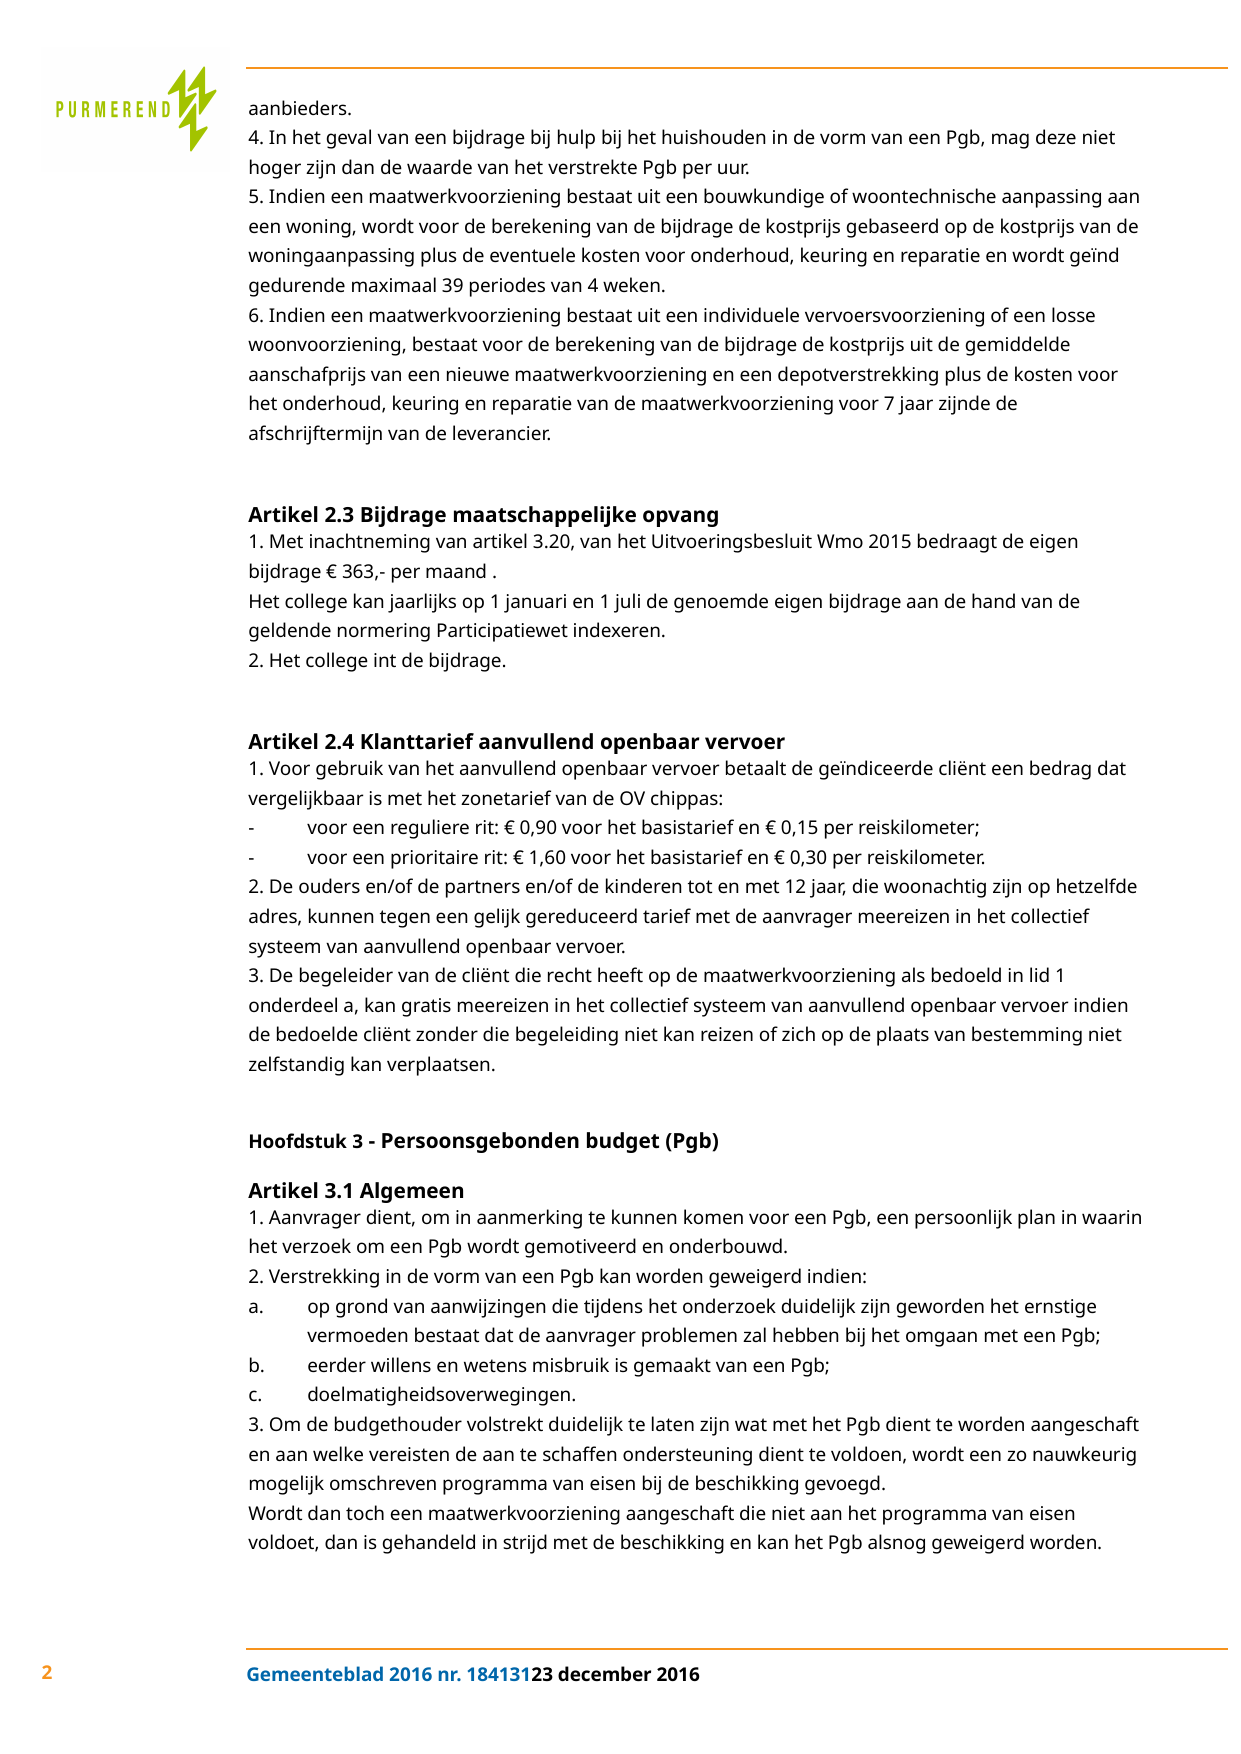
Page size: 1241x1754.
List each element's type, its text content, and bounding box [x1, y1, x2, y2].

text Artikel 3.1 Algemeen [248, 1176, 1152, 1204]
text 6. Indien een maatwerkvoorziening bestaat uit een individuele vervoersvoorziening of een losse woonvoorziening, bestaat voor de berekening van de bijdrage de kostprijs uit de gemiddelde aanschafprijs van een nieuwe maatwerkvoorziening en een depotverstrekking plus de kosten voor het onderhoud, keuring en reparatie van de maatwerkvoorziening voor 7 jaar zijnde de afschrijftermijn van de leverancier. [248, 302, 1152, 446]
list voor een prioritaire rit: € 1,60 voor het basistarief en € 0,30 per reiskilometer. [248, 844, 1152, 870]
text 2. Verstrekking in de vorm van een Pgb kan worden geweigerd indien: [248, 1263, 1152, 1289]
text 3. De begeleider van de cliënt die recht heeft op de maatwerkvoorziening als bedoeld in lid 1 onderdeel a, kan gratis meereizen in het collectief systeem van aanvullend openbaar vervoer indien de bedoelde cliënt zonder die begeleiding niet kan reizen of zich op de plaats van bestemming niet zelfstandig kan verplaatsen. [248, 962, 1152, 1077]
text aanbieders. [248, 95, 1152, 121]
text 3. Om de budgethouder volstrekt duidelijk te laten zijn wat met het Pgb dient te worden aangeschaft en aan welke vereisten de aan te schaffen ondersteuning dient te voldoen, wordt een zo nauwkeurig mogelijk omschreven programma van eisen bij de beschikking gevoegd. [248, 1411, 1152, 1496]
text 5. Indien een maatwerkvoorziening bestaat uit een bouwkundige of woontechnische aanpassing aan een woning, wordt voor de berekening van de bijdrage de kostprijs gebaseerd op de kostprijs van de woningaanpassing plus de eventuele kosten voor onderhoud, keuring en reparatie en wordt geïnd gedurende maximaal 39 periodes van 4 weken. [248, 183, 1152, 298]
text Artikel 2.3 Bijdrage maatschappelijke opvang [248, 500, 1152, 529]
text Artikel 2.4 Klanttarief aanvullend openbaar vervoer [248, 727, 1152, 755]
text 1. Aanvrager dient, om in aanmerking te kunnen komen voor een Pgb, een persoonlijk plan in waarin het verzoek om een Pgb wordt gemotiveerd en onderbouwd. [248, 1204, 1152, 1259]
text Hoofdstuk 3 - Persoonsgebonden budget (Pgb) [248, 1126, 1152, 1155]
text 1. Voor gebruik van het aanvullend openbaar vervoer betaalt de geïndiceerde cliënt een bedrag dat vergelijkbaar is met het zonetarief van de OV chippas: [248, 755, 1152, 811]
text 1. Met inachtneming van artikel 3.20, van het Uitvoeringsbesluit Wmo 2015 bedraagt de eigen bijdrage € 363,- per maand . [248, 529, 1152, 584]
text Het college kan jaarlijks op 1 januari en 1 juli de genoemde eigen bijdrage aan de hand van de geldende normering Participatiewet indexeren. [248, 588, 1152, 643]
list voor een reguliere rit: € 0,90 voor het basistarief en € 0,15 per reiskilometer; [248, 814, 1152, 840]
list doelmatigheidsoverwegingen. [248, 1382, 1152, 1407]
text 2. De ouders en/of de partners en/of de kinderen tot en met 12 jaar, die woonachtig zijn op hetzelfde adres, kunnen tegen een gelijk gereduceerd tarief met de aanvrager meereizen in het collectief systeem van aanvullend openbaar vervoer. [248, 874, 1152, 959]
text Wordt dan toch een maatwerkvoorziening aangeschaft die niet aan het programma van eisen voldoet, dan is gehandeld in strijd met de beschikking en kan het Pgb alsnog geweigerd worden. [248, 1500, 1152, 1555]
picture [41, 47, 231, 172]
text 4. In het geval van een bijdrage bij hulp bij het huishouden in de vorm van een Pgb, mag deze niet hoger zijn dan de waarde van het verstrekte Pgb per uur. [248, 124, 1152, 180]
list eerder willens en wetens misbruik is gemaakt van een Pgb; [248, 1352, 1152, 1378]
list op grond van aanwijzingen die tijdens het onderzoek duidelijk zijn geworden het ernstige vermoeden bestaat dat de aanvrager problemen zal hebben bij het omgaan met een Pgb; [248, 1293, 1152, 1348]
text 2. Het college int de bijdrage. [248, 647, 1152, 673]
